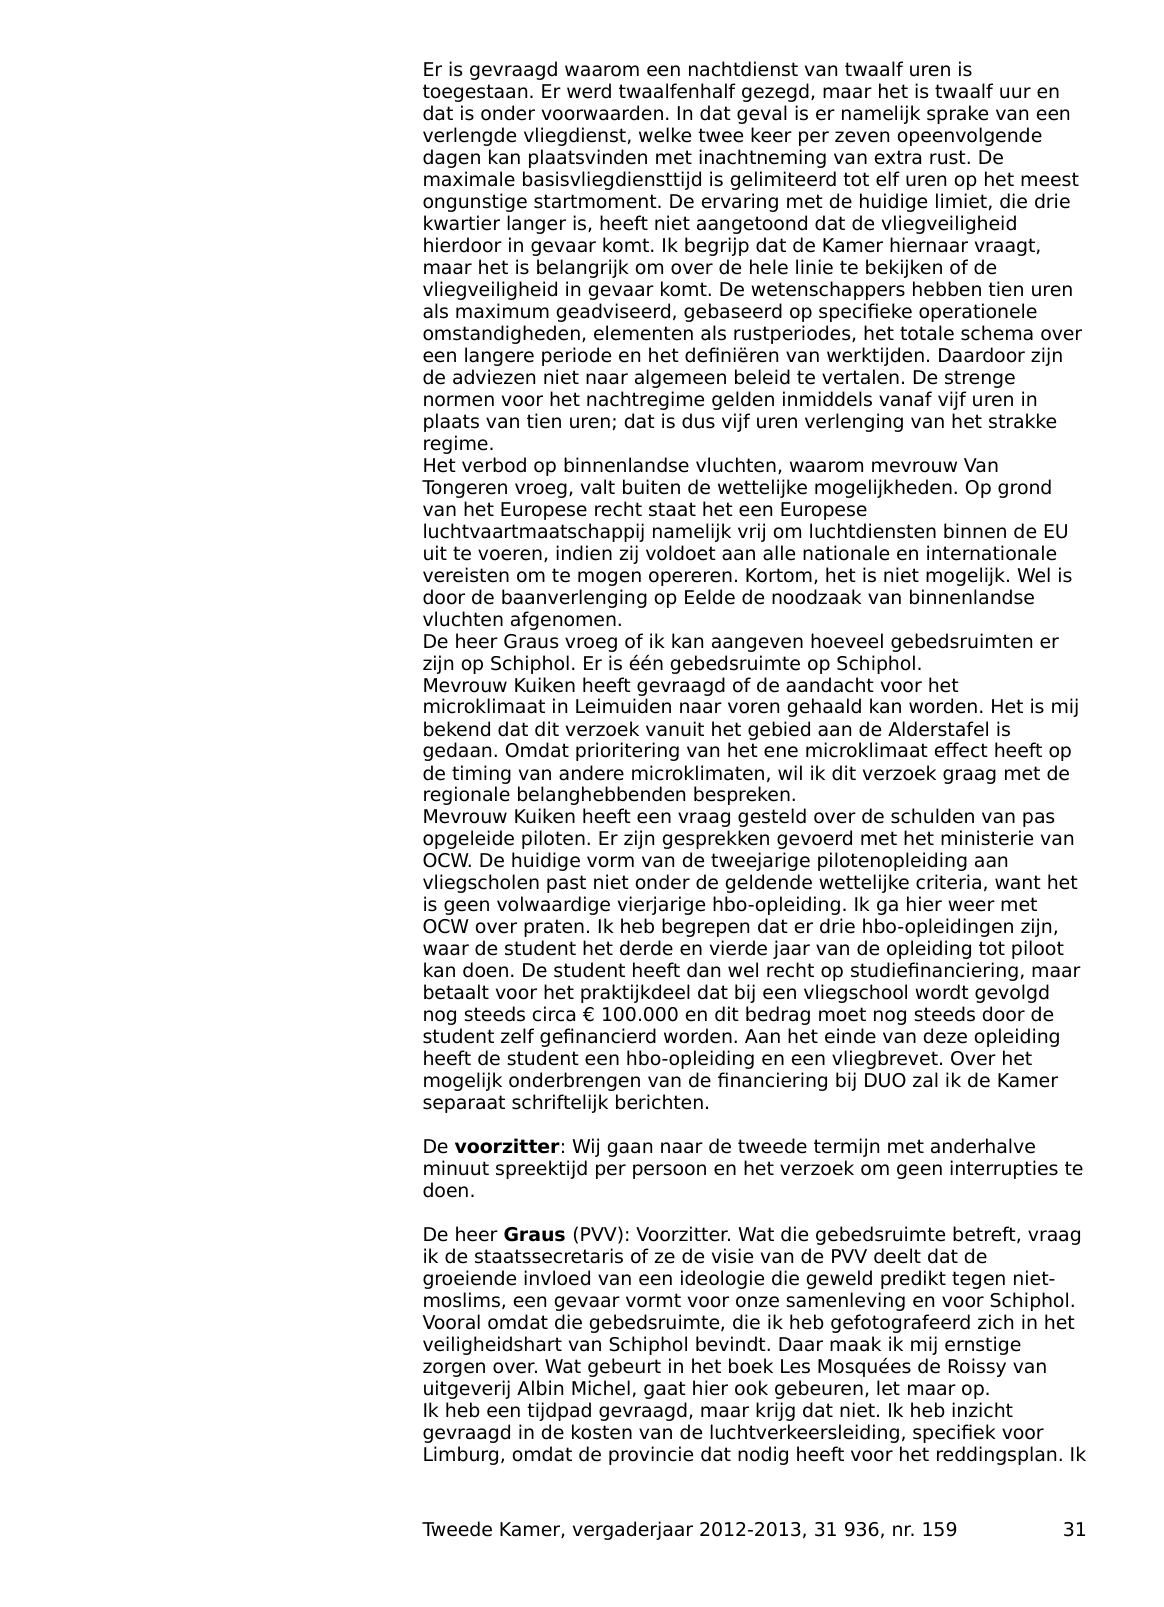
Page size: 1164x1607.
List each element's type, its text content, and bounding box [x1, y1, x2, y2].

text Mevrouw Kuiken heeft gevraagd of de aandacht voor het microklimaat in Leimuiden naar voren gehaald kan worden. Het is mij bekend dat dit verzoek vanuit het gebied aan de Alderstafel is gedaan. Omdat prioritering van het ene microklimaat effect heeft op de timing van andere microklimaten, wil ik dit verzoek graag met de regionale belanghebbenden bespreken. [422, 674, 1087, 806]
text Er is gevraagd waarom een nachtdienst van twaalf uren is toegestaan. Er werd twaalfenhalf gezegd, maar het is twaalf uur en dat is onder voorwaarden. In dat geval is er namelijk sprake van een verlengde vliegdienst, welke twee keer per zeven opeenvolgende dagen kan plaatsvinden met inachtneming van extra rust. De maximale basisvliegdiensttijd is gelimiteerd tot elf uren op het meest ongunstige startmoment. De ervaring met de huidige limiet, die drie kwartier langer is, heeft niet aangetoond dat de vliegveiligheid hierdoor in gevaar komt. Ik begrijp dat de Kamer hiernaar vraagt, maar het is belangrijk om over de hele linie te bekijken of de vliegveiligheid in gevaar komt. De wetenschappers hebben tien uren als maximum geadviseerd, gebaseerd op specifieke operationele omstandigheden, elementen als rustperiodes, het totale schema over een langere periode en het definiëren van werktijden. Daardoor zijn de adviezen niet naar algemeen beleid te vertalen. De strenge normen voor het nachtregime gelden inmiddels vanaf vijf uren in plaats van tien uren; dat is dus vijf uren verlenging van het strakke regime. [422, 59, 1087, 455]
text De heer Graus vroeg of ik kan aangeven hoeveel gebedsruimten er zijn op Schiphol. Er is één gebedsruimte op Schiphol. [422, 631, 1087, 674]
text Ik heb een tijdpad gevraagd, maar krijg dat niet. Ik heb inzicht gevraagd in de kosten van de luchtverkeersleiding, specifiek voor Limburg, omdat de provincie dat nodig heeft voor het reddingsplan. Ik [422, 1400, 1087, 1466]
text De voorzitter: Wij gaan naar de tweede termijn met anderhalve minuut spreektijd per persoon en het verzoek om geen interrupties te doen. [422, 1136, 1087, 1202]
text Het verbod op binnenlandse vluchten, waarom mevrouw Van Tongeren vroeg, valt buiten de wettelijke mogelijkheden. Op grond van het Europese recht staat het een Europese luchtvaartmaatschappij namelijk vrij om luchtdiensten binnen de EU uit te voeren, indien zij voldoet aan alle nationale en internationale vereisten om te mogen opereren. Kortom, het is niet mogelijk. Wel is door de baanverlenging op Eelde de noodzaak van binnenlandse vluchten afgenomen. [422, 455, 1087, 631]
text Mevrouw Kuiken heeft een vraag gesteld over de schulden van pas opgeleide piloten. Er zijn gesprekken gevoerd met het ministerie van OCW. De huidige vorm van de tweejarige pilotenopleiding aan vliegscholen past niet onder de geldende wettelijke criteria, want het is geen volwaardige vierjarige hbo-opleiding. Ik ga hier weer met OCW over praten. Ik heb begrepen dat er drie hbo-opleidingen zijn, waar de student het derde en vierde jaar van de opleiding tot piloot kan doen. De student heeft dan wel recht op studiefinanciering, maar betaalt voor het praktijkdeel dat bij een vliegschool wordt gevolgd nog steeds circa € 100.000 en dit bedrag moet nog steeds door de student zelf gefinancierd worden. Aan het einde van deze opleiding heeft de student een hbo-opleiding en een vliegbrevet. Over het mogelijk onderbrengen van de financiering bij DUO zal ik de Kamer separaat schriftelijk berichten. [422, 806, 1087, 1114]
text De heer Graus (PVV): Voorzitter. Wat die gebedsruimte betreft, vraag ik de staatssecretaris of ze de visie van de PVV deelt dat de groeiende invloed van een ideologie die geweld predikt tegen niet-moslims, een gevaar vormt voor onze samenleving en voor Schiphol. Vooral omdat die gebedsruimte, die ik heb gefotografeerd zich in het veiligheidshart van Schiphol bevindt. Daar maak ik mij ernstige zorgen over. Wat gebeurt in het boek Les Mosquées de Roissy van uitgeverij Albin Michel, gaat hier ook gebeuren, let maar op. [422, 1224, 1087, 1400]
